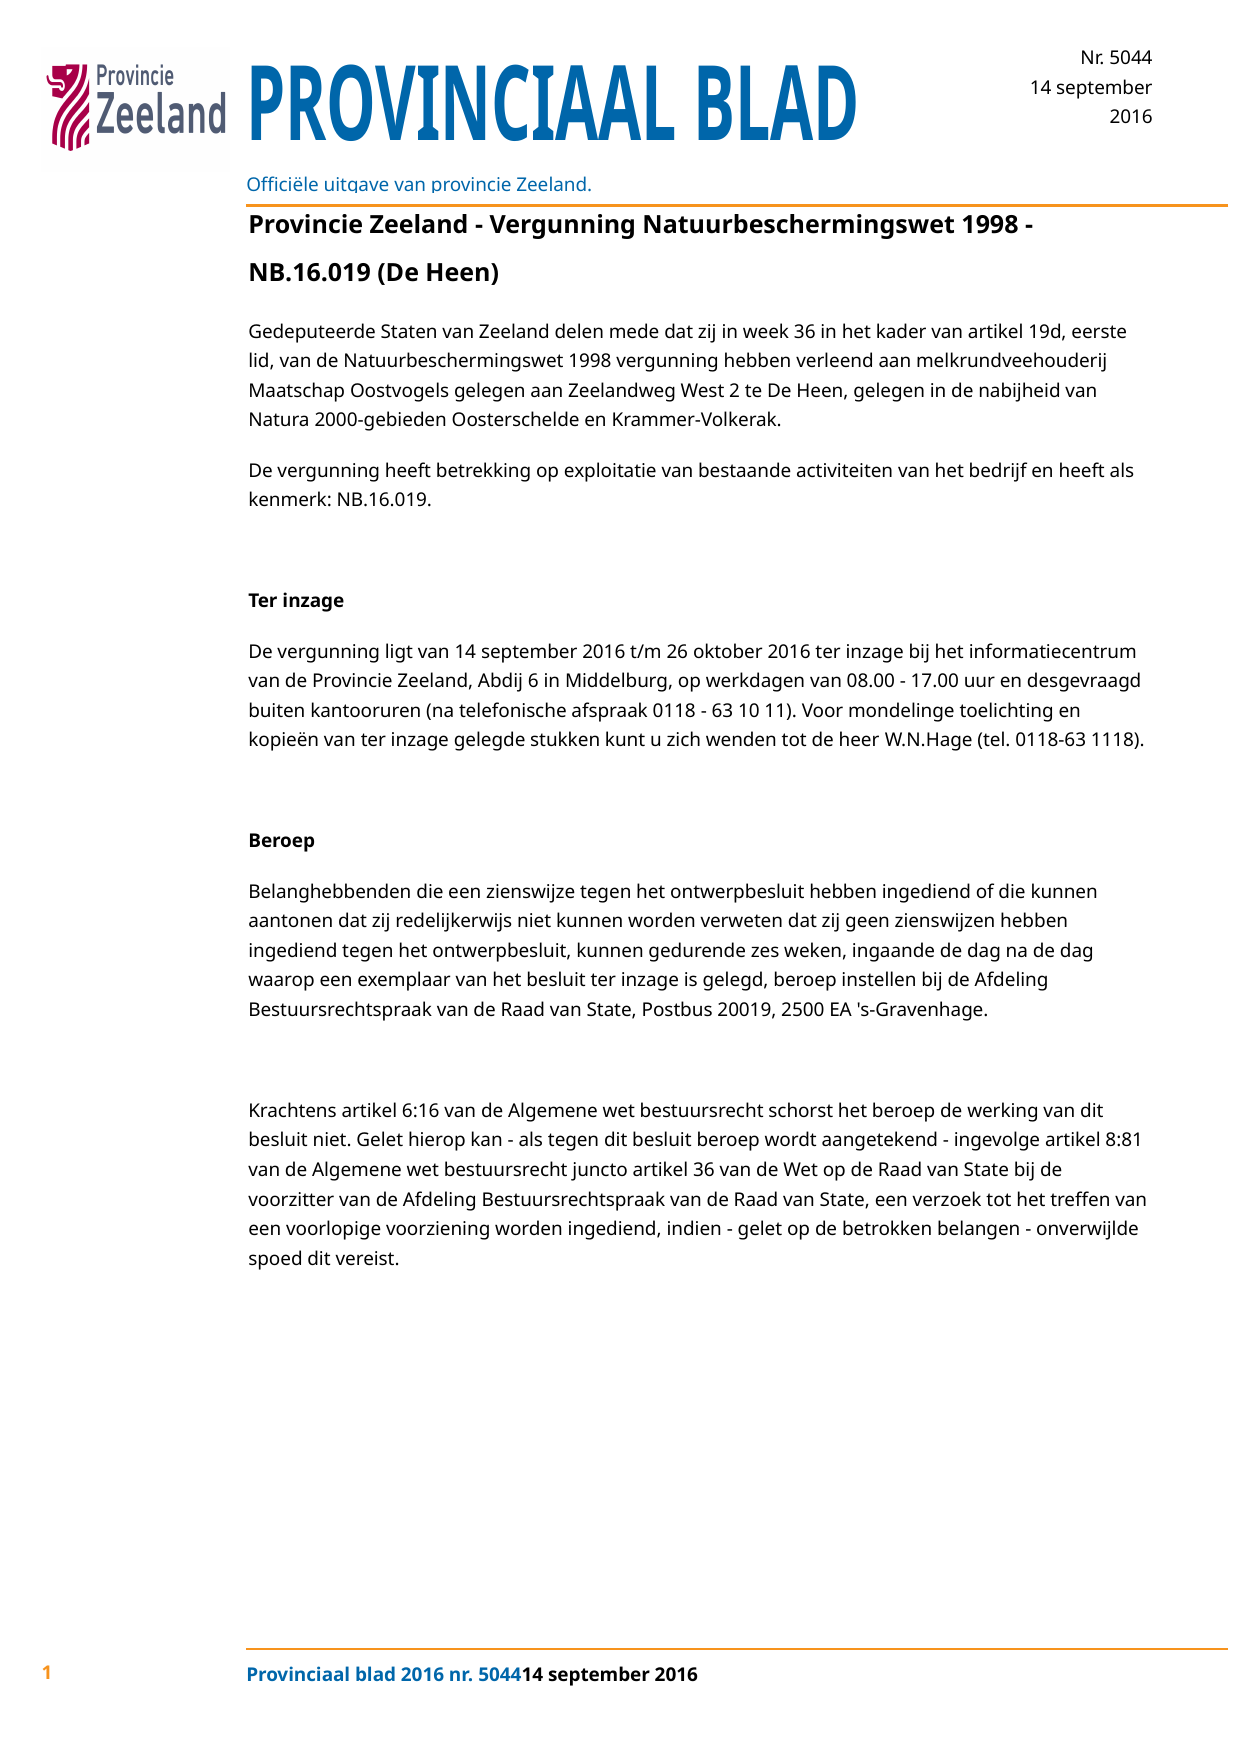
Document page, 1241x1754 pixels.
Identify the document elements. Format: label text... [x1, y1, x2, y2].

text Belanghebbenden die een zienswijze tegen het ontwerpbesluit hebben ingediend of die kunnen aantonen dat zij redelijkerwijs niet kunnen worden verweten dat zij geen zienswijzen hebben ingediend tegen het ontwerpbesluit, kunnen gedurende zes weken, ingaande de dag na de dag waarop een exemplaar van het besluit ter inzage is gelegd, beroep instellen bij de Afdeling Bestuursrechtspraak van de Raad van State, Postbus 20019, 2500 EA 's-Gravenhage. [248, 878, 1152, 1022]
picture [41, 47, 231, 172]
text De vergunning ligt van 14 september 2016 t/m 26 oktober 2016 ter inzage bij het informatiecentrum van de Provincie Zeeland, Abdij 6 in Middelburg, op werkdagen van 08.00 - 17.00 uur en desgevraagd buiten kantooruren (na telefonische afspraak 0118 - 63 10 11). Voor mondelinge toelichting en kopieën van ter inzage gelegde stukken kunt u zich wenden tot de heer W.N.Hage (tel. 0118-63 1118). [248, 638, 1152, 752]
text Gedeputeerde Staten van Zeeland delen mede dat zij in week 36 in het kader van artikel 19d, eerste lid, van de Natuurbeschermingswet 1998 vergunning hebben verleend aan melkrundveehouderij Maatschap Oostvogels gelegen aan Zeelandweg West 2 te De Heen, gelegen in de nabijheid van Natura 2000-gebieden Oosterschelde en Krammer-Volkerak. [248, 318, 1152, 432]
text Provincie Zeeland - Vergunning Natuurbeschermingswet 1998 - NB.16.019 (De Heen) [248, 207, 1152, 288]
text Beroep [248, 827, 1152, 853]
text Krachtens artikel 6:16 van de Algemene wet bestuursrecht schorst het beroep de werking van dit besluit niet. Gelet hierop kan - als tegen dit besluit beroep wordt aangetekend - ingevolge artikel 8:81 van de Algemene wet bestuursrecht juncto artikel 36 van de Wet op de Raad van State bij de voorzitter van de Afdeling Bestuursrechtspraak van de Raad van State, een verzoek tot het treffen van een voorlopige voorziening worden ingediend, indien - gelet op de betrokken belangen - onverwijlde spoed dit vereist. [248, 1097, 1152, 1271]
text Ter inzage [248, 587, 1152, 613]
text De vergunning heeft betrekking op exploitatie van bestaande activiteiten van het bedrijf en heeft als kenmerk: NB.16.019. [248, 457, 1152, 512]
